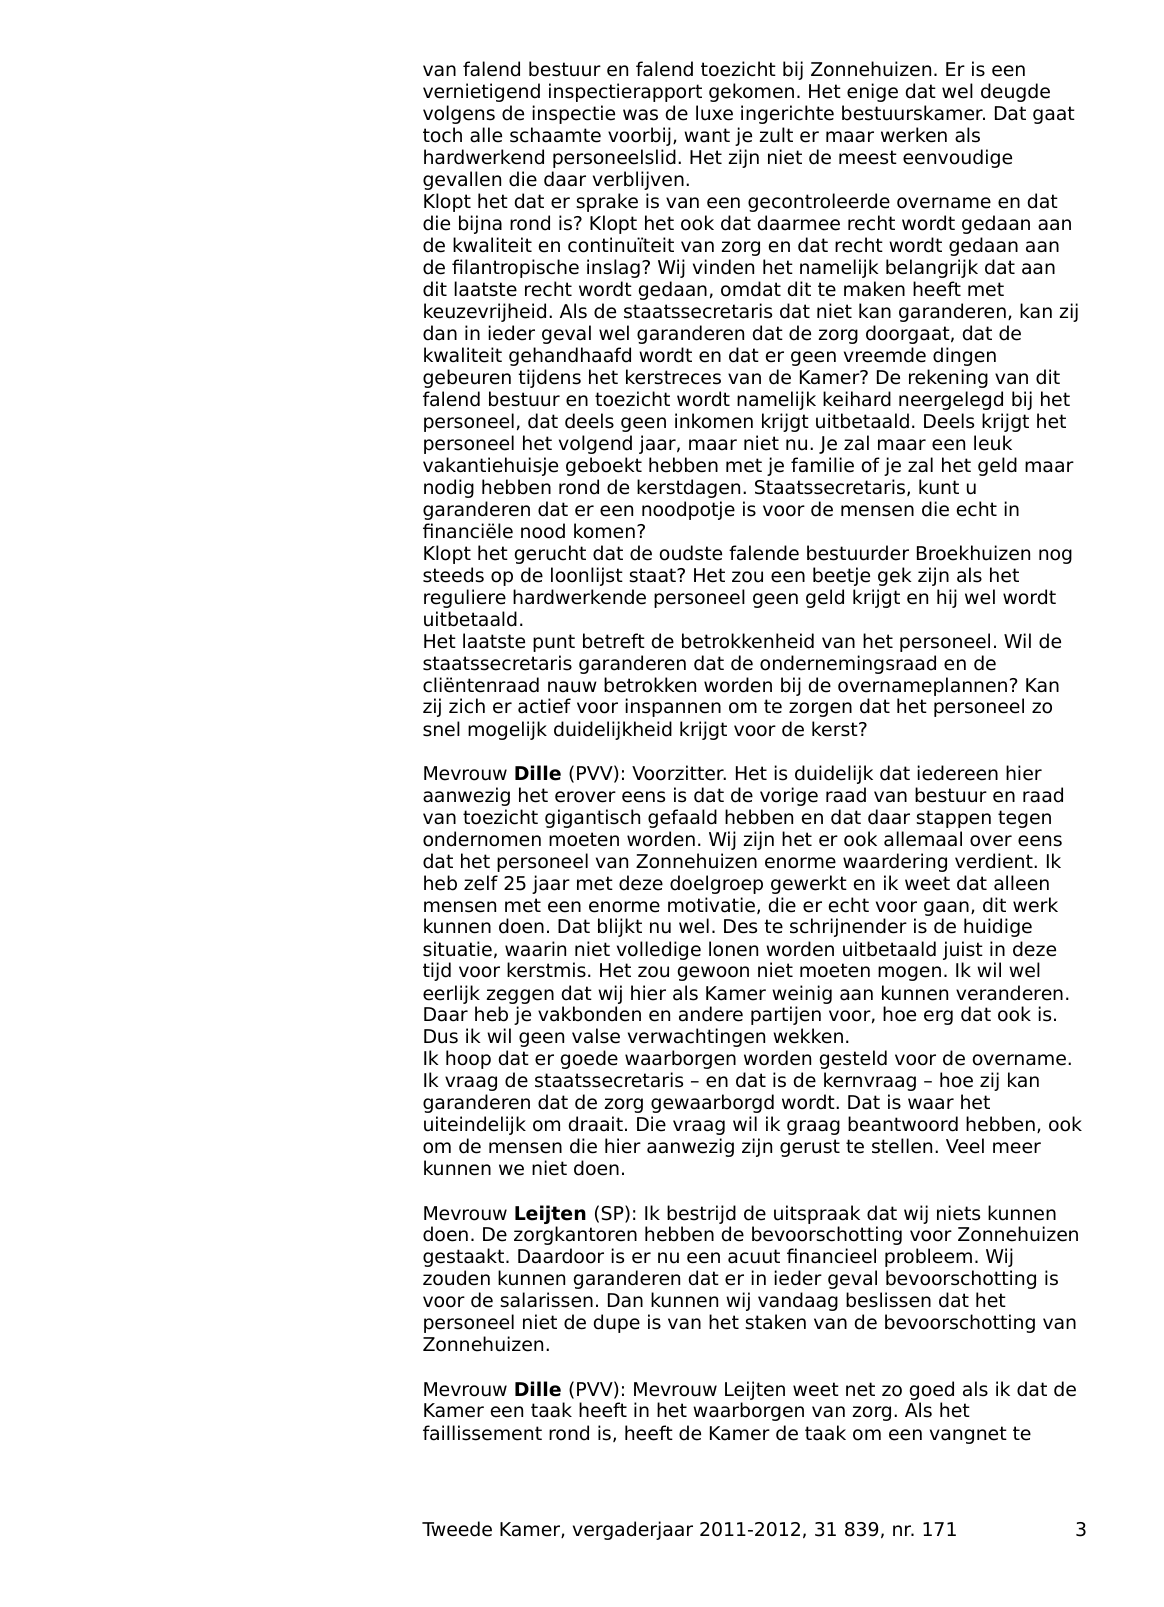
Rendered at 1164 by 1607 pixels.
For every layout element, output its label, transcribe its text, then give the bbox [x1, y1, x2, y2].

text Klopt het dat er sprake is van een gecontroleerde overname en dat die bijna rond is? Klopt het ook dat daarmee recht wordt gedaan aan de kwaliteit en continuïteit van zorg en dat recht wordt gedaan aan de filantropische inslag? Wij vinden het namelijk belangrijk dat aan dit laatste recht wordt gedaan, omdat dit te maken heeft met keuzevrijheid. Als de staatssecretaris dat niet kan garanderen, kan zij dan in ieder geval wel garanderen dat de zorg doorgaat, dat de kwaliteit gehandhaafd wordt en dat er geen vreemde dingen gebeuren tijdens het kerstreces van de Kamer? De rekening van dit falend bestuur en toezicht wordt namelijk keihard neergelegd bij het personeel, dat deels geen inkomen krijgt uitbetaald. Deels krijgt het personeel het volgend jaar, maar niet nu. Je zal maar een leuk vakantiehuisje geboekt hebben met je familie of je zal het geld maar nodig hebben rond de kerstdagen. Staatssecretaris, kunt u garanderen dat er een noodpotje is voor de mensen die echt in financiële nood komen? [422, 191, 1087, 543]
text Mevrouw Dille (PVV): Mevrouw Leijten weet net zo goed als ik dat de Kamer een taak heeft in het waarborgen van zorg. Als het faillissement rond is, heeft de Kamer de taak om een vangnet te [422, 1378, 1087, 1444]
text Klopt het gerucht dat de oudste falende bestuurder Broekhuizen nog steeds op de loonlijst staat? Het zou een beetje gek zijn als het reguliere hardwerkende personeel geen geld krijgt en hij wel wordt uitbetaald. [422, 543, 1087, 631]
text Mevrouw Dille (PVV): Voorzitter. Het is duidelijk dat iedereen hier aanwezig het erover eens is dat de vorige raad van bestuur en raad van toezicht gigantisch gefaald hebben en dat daar stappen tegen ondernomen moeten worden. Wij zijn het er ook allemaal over eens dat het personeel van Zonnehuizen enorme waardering verdient. Ik heb zelf 25 jaar met deze doelgroep gewerkt en ik weet dat alleen mensen met een enorme motivatie, die er echt voor gaan, dit werk kunnen doen. Dat blijkt nu wel. Des te schrijnender is de huidige situatie, waarin niet volledige lonen worden uitbetaald juist in deze tijd voor kerstmis. Het zou gewoon niet moeten mogen. Ik wil wel eerlijk zeggen dat wij hier als Kamer weinig aan kunnen veranderen. Daar heb je vakbonden en andere partijen voor, hoe erg dat ook is. Dus ik wil geen valse verwachtingen wekken. [422, 763, 1087, 1048]
text Ik hoop dat er goede waarborgen worden gesteld voor de overname. Ik vraag de staatssecretaris – en dat is de kernvraag – hoe zij kan garanderen dat de zorg gewaarborgd wordt. Dat is waar het uiteindelijk om draait. Die vraag wil ik graag beantwoord hebben, ook om de mensen die hier aanwezig zijn gerust te stellen. Veel meer kunnen we niet doen. [422, 1048, 1087, 1180]
text van falend bestuur en falend toezicht bij Zonnehuizen. Er is een vernietigend inspectierapport gekomen. Het enige dat wel deugde volgens de inspectie was de luxe ingerichte bestuurskamer. Dat gaat toch alle schaamte voorbij, want je zult er maar werken als hardwerkend personeelslid. Het zijn niet de meest eenvoudige gevallen die daar verblijven. [422, 59, 1087, 191]
text Mevrouw Leijten (SP): Ik bestrijd de uitspraak dat wij niets kunnen doen. De zorgkantoren hebben de bevoorschotting voor Zonnehuizen gestaakt. Daardoor is er nu een acuut financieel probleem. Wij zouden kunnen garanderen dat er in ieder geval bevoorschotting is voor de salarissen. Dan kunnen wij vandaag beslissen dat het personeel niet de dupe is van het staken van de bevoorschotting van Zonnehuizen. [422, 1202, 1087, 1356]
text Het laatste punt betreft de betrokkenheid van het personeel. Wil de staatssecretaris garanderen dat de ondernemingsraad en de cliëntenraad nauw betrokken worden bij de overnameplannen? Kan zij zich er actief voor inspannen om te zorgen dat het personeel zo snel mogelijk duidelijkheid krijgt voor de kerst? [422, 631, 1087, 740]
